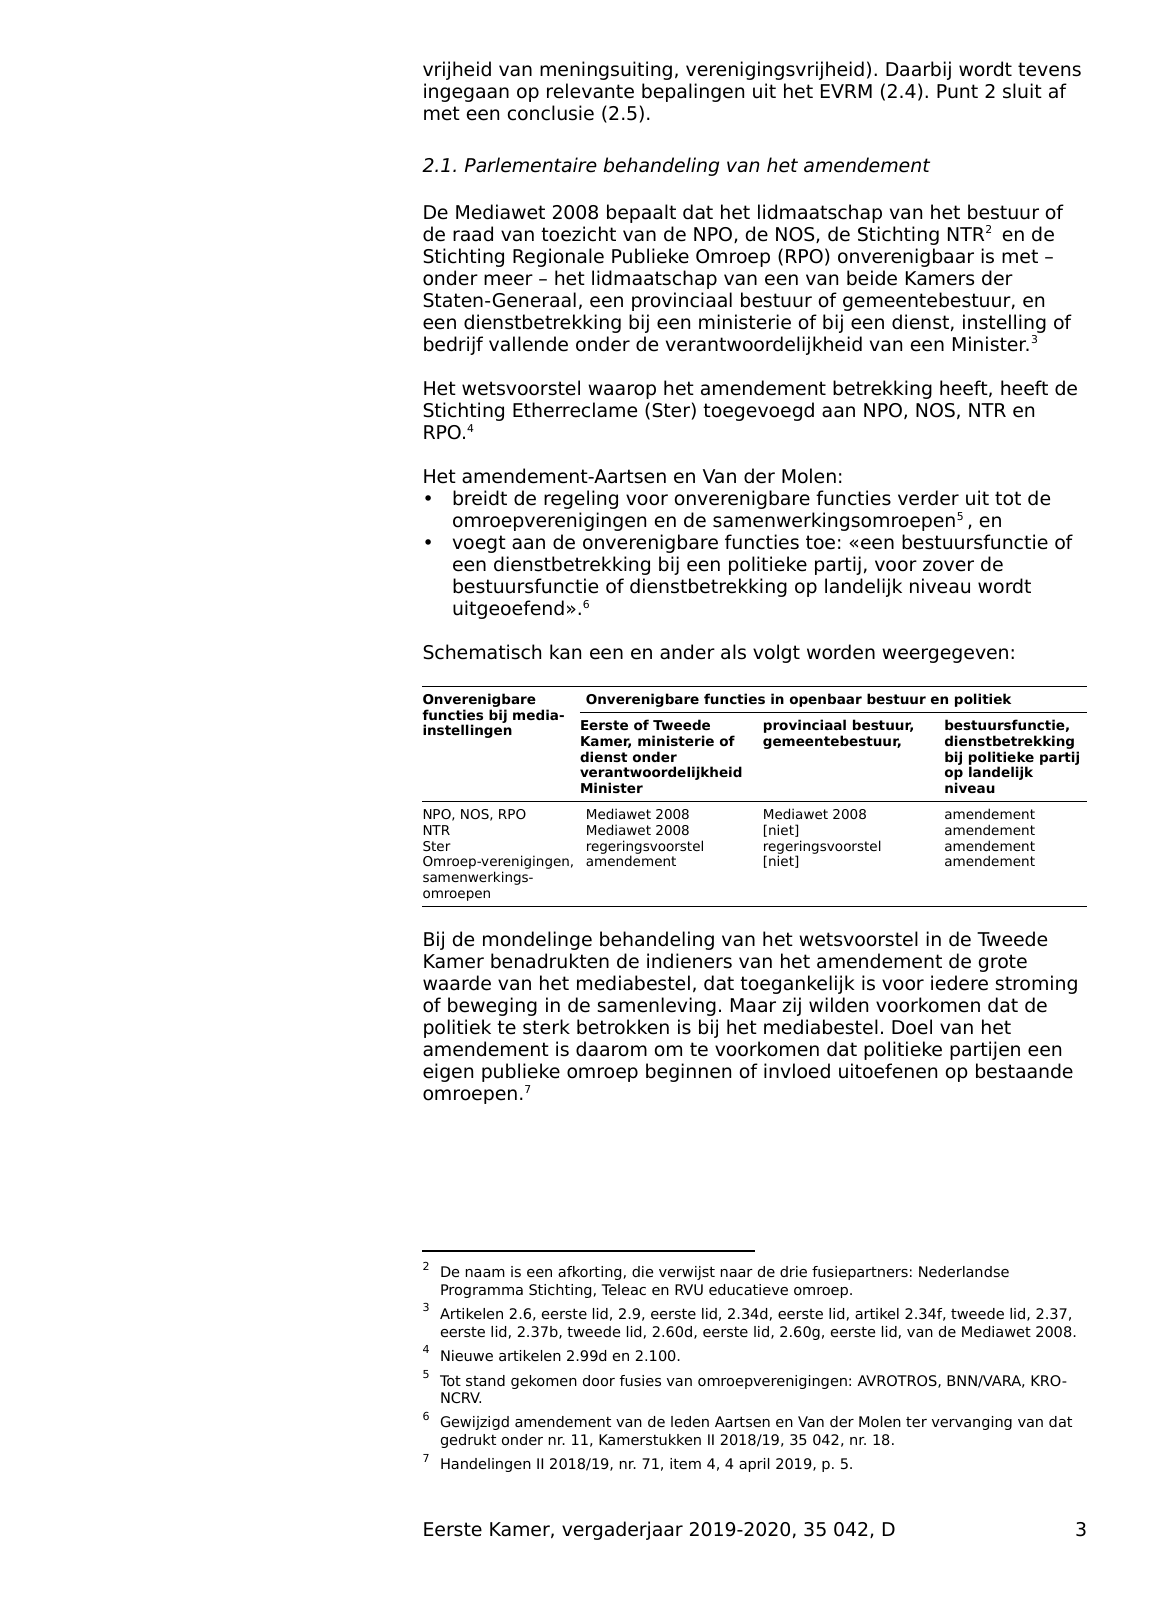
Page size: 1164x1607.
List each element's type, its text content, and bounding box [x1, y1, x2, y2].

text • breidt de regeling voor onverenigbare functies verder uit tot de omroepverenigingen en de samenwerkingsomroepen, en [422, 488, 1087, 532]
table_cell bestuursfunctie, dienstbetrekking bij politieke partij op landelijk niveau [938, 713, 1087, 801]
table_cell [niet] [757, 854, 938, 906]
text Nieuwe artikelen 2.99d en 2.100. [422, 1343, 1087, 1366]
text Gewijzigd amendement van de leden Aartsen en Van der Molen ter vervanging van dat gedrukt onder nr. 11, Kamerstukken II 2018/19, 35 042, nr. 18. [422, 1410, 1087, 1449]
table_cell amendement [938, 854, 1087, 906]
table_cell Eerste of Tweede Kamer, ministerie of dienst onder verantwoordelijkheid Minister [580, 713, 757, 801]
text Bij de mondelinge behandeling van het wetsvoorstel in de Tweede Kamer benadrukten de indieners van het amendement de grote waarde van het mediabestel, dat toegankelijk is voor iedere stroming of beweging in de samenleving. Maar zij wilden voorkomen dat de politiek te sterk betrokken is bij het mediabestel. Doel van het amendement is daarom om te voorkomen dat politieke partijen een eigen publieke omroep beginnen of invloed uitoefenen op bestaande omroepen. [422, 929, 1087, 1105]
table_cell Mediawet 2008 [580, 823, 757, 838]
table_header Onverenigbare functies bij media-instellingen [422, 687, 580, 801]
table_cell provinciaal bestuur, gemeentebestuur, [757, 713, 938, 801]
table_cell NTR [422, 823, 580, 838]
table_cell Mediawet 2008 [757, 802, 938, 823]
table_cell NPO, NOS, RPO [422, 802, 580, 823]
text Schematisch kan een en ander als volgt worden weergegeven: [422, 642, 1087, 664]
text Het wetsvoorstel waarop het amendement betrekking heeft, heeft de Stichting Etherreclame (Ster) toegevoegd aan NPO, NOS, NTR en RPO. [422, 378, 1087, 444]
subtitle 2.1. Parlementaire behandeling van het amendement [422, 155, 1087, 177]
table_cell amendement [938, 823, 1087, 838]
table_cell regeringsvoorstel [757, 839, 938, 854]
text Artikelen 2.6, eerste lid, 2.9, eerste lid, 2.34d, eerste lid, artikel 2.34f, tweede lid, 2.37, eerste lid, 2.37b, tweede lid, 2.60d, eerste lid, 2.60g, eerste lid, van de Mediawet 2008. [422, 1302, 1087, 1341]
table_cell [niet] [757, 823, 938, 838]
table_cell amendement [938, 839, 1087, 854]
table_cell Omroep-verenigingen, samenwerkings-omroepen [422, 854, 580, 906]
table_cell Mediawet 2008 [580, 802, 757, 823]
text De Mediawet 2008 bepaalt dat het lidmaatschap van het bestuur of de raad van toezicht van de NPO, de NOS, de Stichting NTR en de Stichting Regionale Publieke Omroep (RPO) onverenigbaar is met – onder meer – het lidmaatschap van een van beide Kamers der Staten-Generaal, een provinciaal bestuur of gemeentebestuur, en een dienstbetrekking bij een ministerie of bij een dienst, instelling of bedrijf vallende onder de verantwoordelijkheid van een Minister. [422, 202, 1087, 356]
table_cell amendement [938, 802, 1087, 823]
text vrijheid van meningsuiting, verenigingsvrijheid). Daarbij wordt tevens ingegaan op relevante bepalingen uit het EVRM (2.4). Punt 2 sluit af met een conclusie (2.5). [422, 59, 1087, 125]
text Tot stand gekomen door fusies van omroepverenigingen: AVROTROS, BNN/VARA, KRO-NCRV. [422, 1368, 1087, 1407]
text Het amendement-Aartsen en Van der Molen: [422, 466, 1087, 488]
table_cell amendement [580, 854, 757, 906]
text De naam is een afkorting, die verwijst naar de drie fusiepartners: Nederlandse Programma Stichting, Teleac en RVU educatieve omroep. [422, 1260, 1087, 1299]
table_header Onverenigbare functies in openbaar bestuur en politiek [580, 687, 1087, 712]
table_cell Ster [422, 839, 580, 854]
table_cell regeringsvoorstel [580, 839, 757, 854]
text • voegt aan de onverenigbare functies toe: «een bestuursfunctie of een dienstbetrekking bij een politieke partij, voor zover de bestuursfunctie of dienstbetrekking op landelijk niveau wordt uitgeoefend». [422, 532, 1087, 620]
text Handelingen II 2018/19, nr. 71, item 4, 4 april 2019, p. 5. [422, 1452, 1087, 1474]
